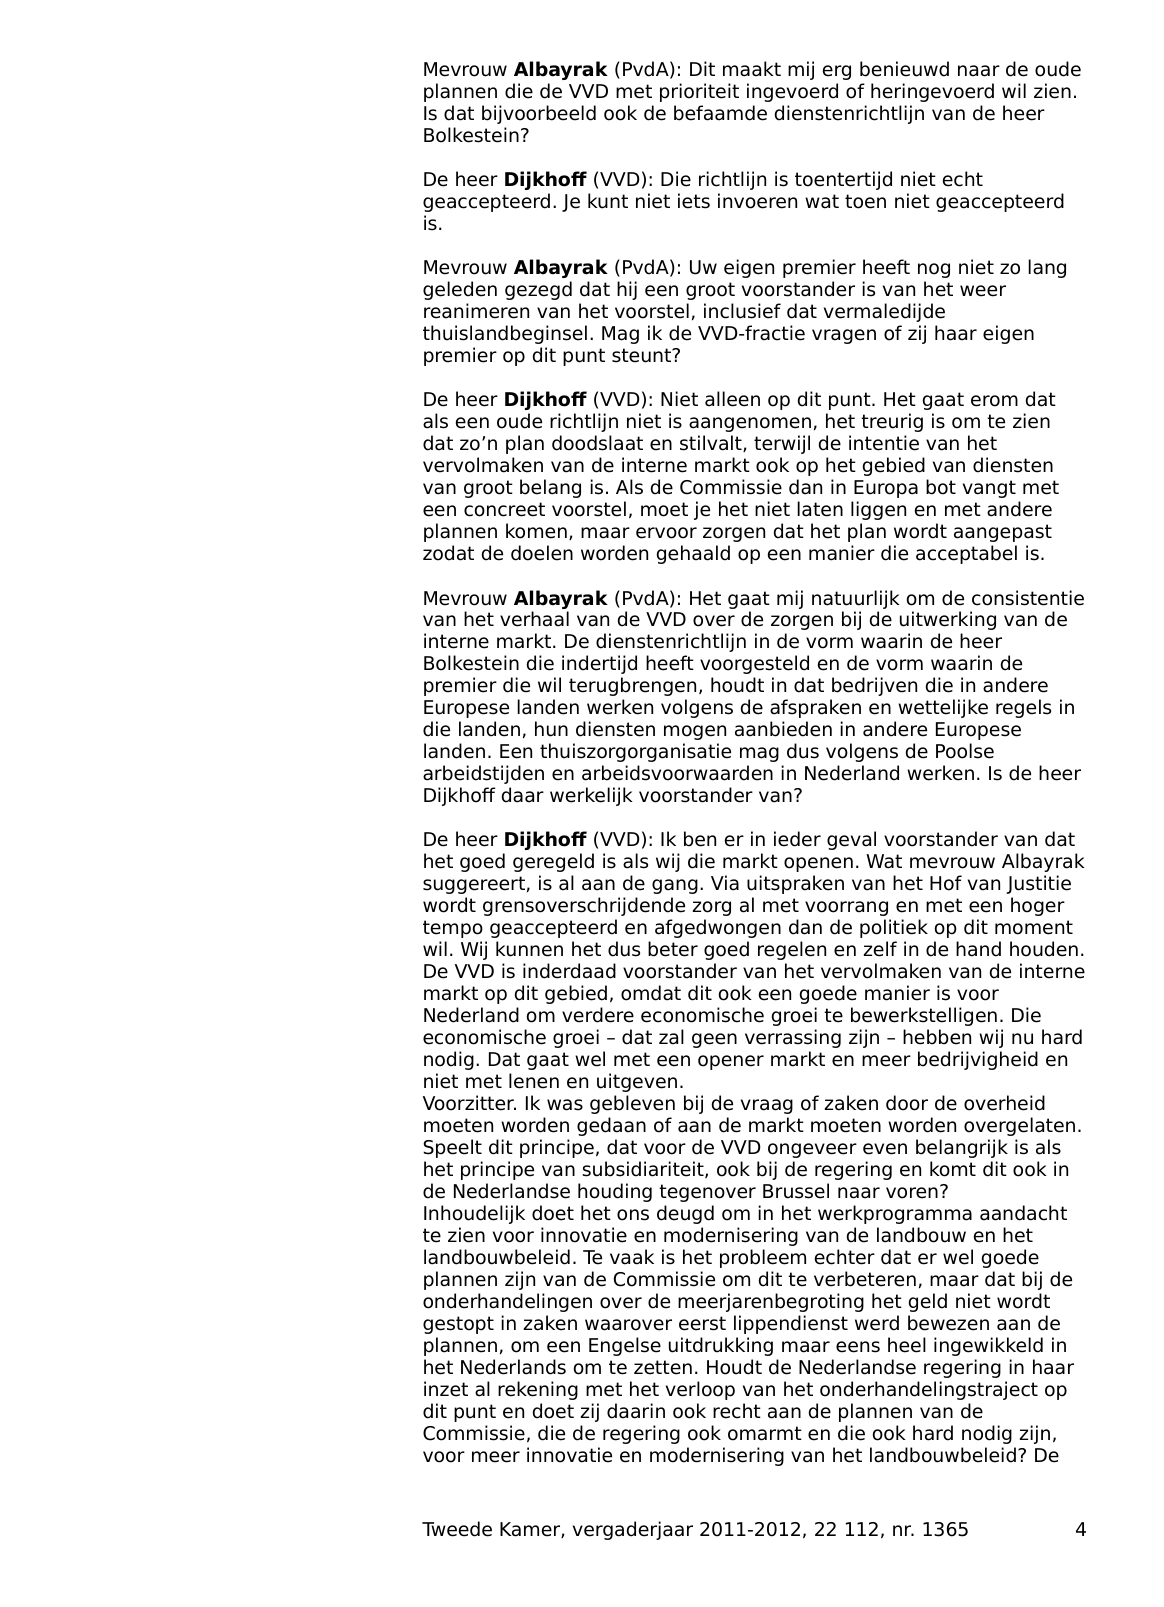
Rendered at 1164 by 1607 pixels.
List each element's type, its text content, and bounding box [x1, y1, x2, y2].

text Inhoudelijk doet het ons deugd om in het werkprogramma aandacht te zien voor innovatie en modernisering van de landbouw en het landbouwbeleid. Te vaak is het probleem echter dat er wel goede plannen zijn van de Commissie om dit te verbeteren, maar dat bij de onderhandelingen over de meerjarenbegroting het geld niet wordt gestopt in zaken waarover eerst lippendienst werd bewezen aan de plannen, om een Engelse uitdrukking maar eens heel ingewikkeld in het Nederlands om te zetten. Houdt de Nederlandse regering in haar inzet al rekening met het verloop van het onderhandelingstraject op dit punt en doet zij daarin ook recht aan de plannen van de Commissie, die de regering ook omarmt en die ook hard nodig zijn, voor meer innovatie en modernisering van het landbouwbeleid? De [422, 1203, 1087, 1467]
text De heer Dijkhoff (VVD): Die richtlijn is toentertijd niet echt geaccepteerd. Je kunt niet iets invoeren wat toen niet geaccepteerd is. [422, 169, 1087, 235]
text Mevrouw Albayrak (PvdA): Uw eigen premier heeft nog niet zo lang geleden gezegd dat hij een groot voorstander is van het weer reanimeren van het voorstel, inclusief dat vermaledijde thuislandbeginsel. Mag ik de VVD-fractie vragen of zij haar eigen premier op dit punt steunt? [422, 257, 1087, 367]
text Mevrouw Albayrak (PvdA): Het gaat mij natuurlijk om de consistentie van het verhaal van de VVD over de zorgen bij de uitwerking van de interne markt. De dienstenrichtlijn in de vorm waarin de heer Bolkestein die indertijd heeft voorgesteld en de vorm waarin de premier die wil terugbrengen, houdt in dat bedrijven die in andere Europese landen werken volgens de afspraken en wettelijke regels in die landen, hun diensten mogen aanbieden in andere Europese landen. Een thuiszorgorganisatie mag dus volgens de Poolse arbeidstijden en arbeidsvoorwaarden in Nederland werken. Is de heer Dijkhoff daar werkelijk voorstander van? [422, 587, 1087, 807]
text De heer Dijkhoff (VVD): Ik ben er in ieder geval voorstander van dat het goed geregeld is als wij die markt openen. Wat mevrouw Albayrak suggereert, is al aan de gang. Via uitspraken van het Hof van Justitie wordt grensoverschrijdende zorg al met voorrang en met een hoger tempo geaccepteerd en afgedwongen dan de politiek op dit moment wil. Wij kunnen het dus beter goed regelen en zelf in de hand houden. De VVD is inderdaad voorstander van het vervolmaken van de interne markt op dit gebied, omdat dit ook een goede manier is voor Nederland om verdere economische groei te bewerkstelligen. Die economische groei – dat zal geen verrassing zijn – hebben wij nu hard nodig. Dat gaat wel met een opener markt en meer bedrijvigheid en niet met lenen en uitgeven. [422, 829, 1087, 1093]
text Mevrouw Albayrak (PvdA): Dit maakt mij erg benieuwd naar de oude plannen die de VVD met prioriteit ingevoerd of heringevoerd wil zien. Is dat bijvoorbeeld ook de befaamde dienstenrichtlijn van de heer Bolkestein? [422, 59, 1087, 147]
text De heer Dijkhoff (VVD): Niet alleen op dit punt. Het gaat erom dat als een oude richtlijn niet is aangenomen, het treurig is om te zien dat zo’n plan doodslaat en stilvalt, terwijl de intentie van het vervolmaken van de interne markt ook op het gebied van diensten van groot belang is. Als de Commissie dan in Europa bot vangt met een concreet voorstel, moet je het niet laten liggen en met andere plannen komen, maar ervoor zorgen dat het plan wordt aangepast zodat de doelen worden gehaald op een manier die acceptabel is. [422, 389, 1087, 565]
text Voorzitter. Ik was gebleven bij de vraag of zaken door de overheid moeten worden gedaan of aan de markt moeten worden overgelaten. Speelt dit principe, dat voor de VVD ongeveer even belangrijk is als het principe van subsidiariteit, ook bij de regering en komt dit ook in de Nederlandse houding tegenover Brussel naar voren? [422, 1093, 1087, 1203]
